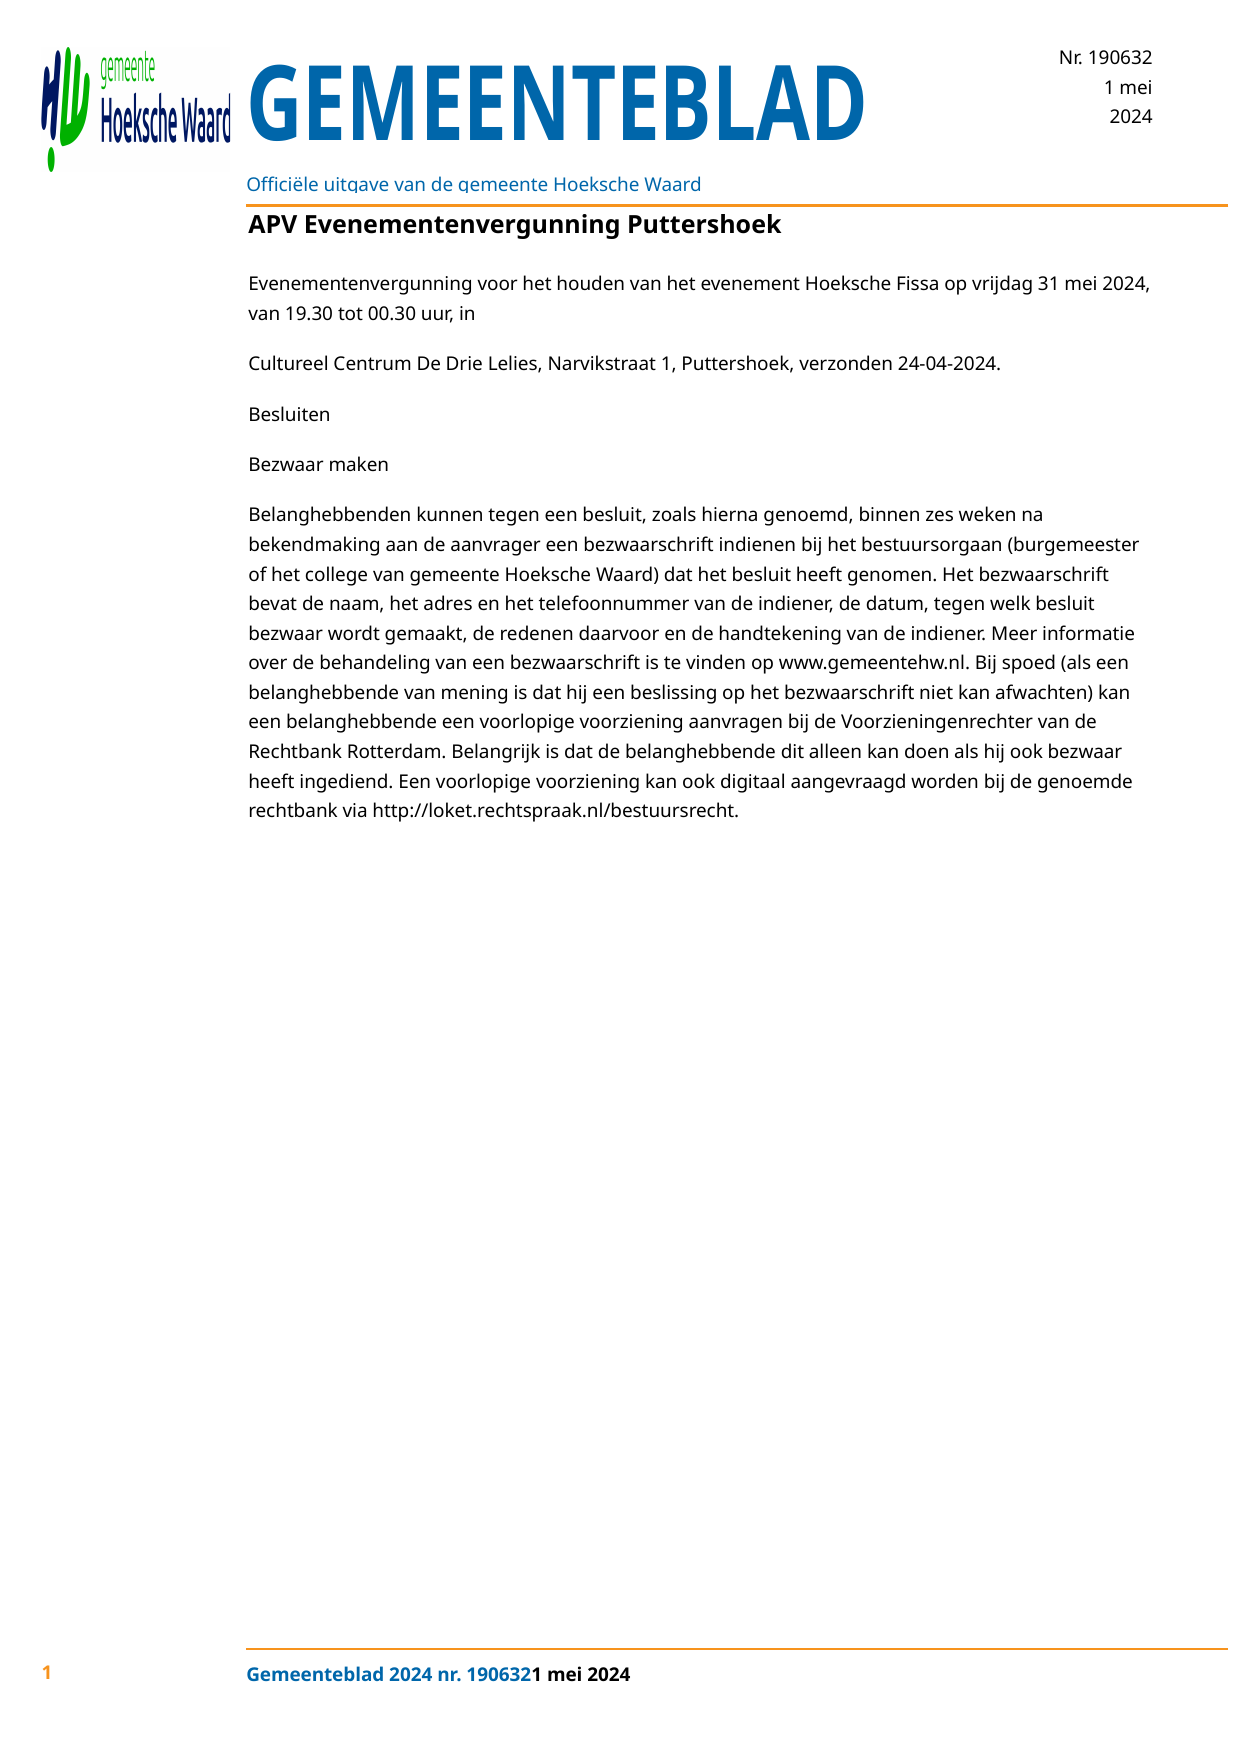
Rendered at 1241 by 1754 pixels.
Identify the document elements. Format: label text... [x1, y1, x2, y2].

text Besluiten [248, 401, 1152, 426]
text Evenementenvergunning voor het houden van het evenement Hoeksche Fissa op vrijdag 31 mei 2024, van 19.30 tot 00.30 uur, in [248, 270, 1152, 326]
text Bezwaar maken [248, 451, 1152, 477]
text Cultureel Centrum De Drie Lelies, Narvikstraat 1, Puttershoek, verzonden 24-04-2024. [248, 350, 1152, 376]
text Belanghebbenden kunnen tegen een besluit, zoals hierna genoemd, binnen zes weken na bekendmaking aan de aanvrager een bezwaarschrift indienen bij het bestuursorgaan (burgemeester of het college van gemeente Hoeksche Waard) dat het besluit heeft genomen. Het bezwaarschrift bevat de naam, het adres en het telefoonnummer van de indiener, de datum, tegen welk besluit bezwaar wordt gemaakt, de redenen daarvoor en de handtekening van de indiener. Meer informatie over de behandeling van een bezwaarschrift is te vinden op www.gemeentehw.nl. Bij spoed (als een belanghebbende van mening is dat hij een beslissing op het bezwaarschrift niet kan afwachten) kan een belanghebbende een voorlopige voorziening aanvragen bij de Voorzieningenrechter van de Rechtbank Rotterdam. Belangrijk is dat de belanghebbende dit alleen kan doen als hij ook bezwaar heeft ingediend. Een voorlopige voorziening kan ook digitaal aangevraagd worden bij de genoemde rechtbank via http://loket.rechtspraak.nl/bestuursrecht. [248, 502, 1152, 823]
picture [41, 47, 231, 172]
text APV Evenementenvergunning Puttershoek [248, 207, 1152, 241]
